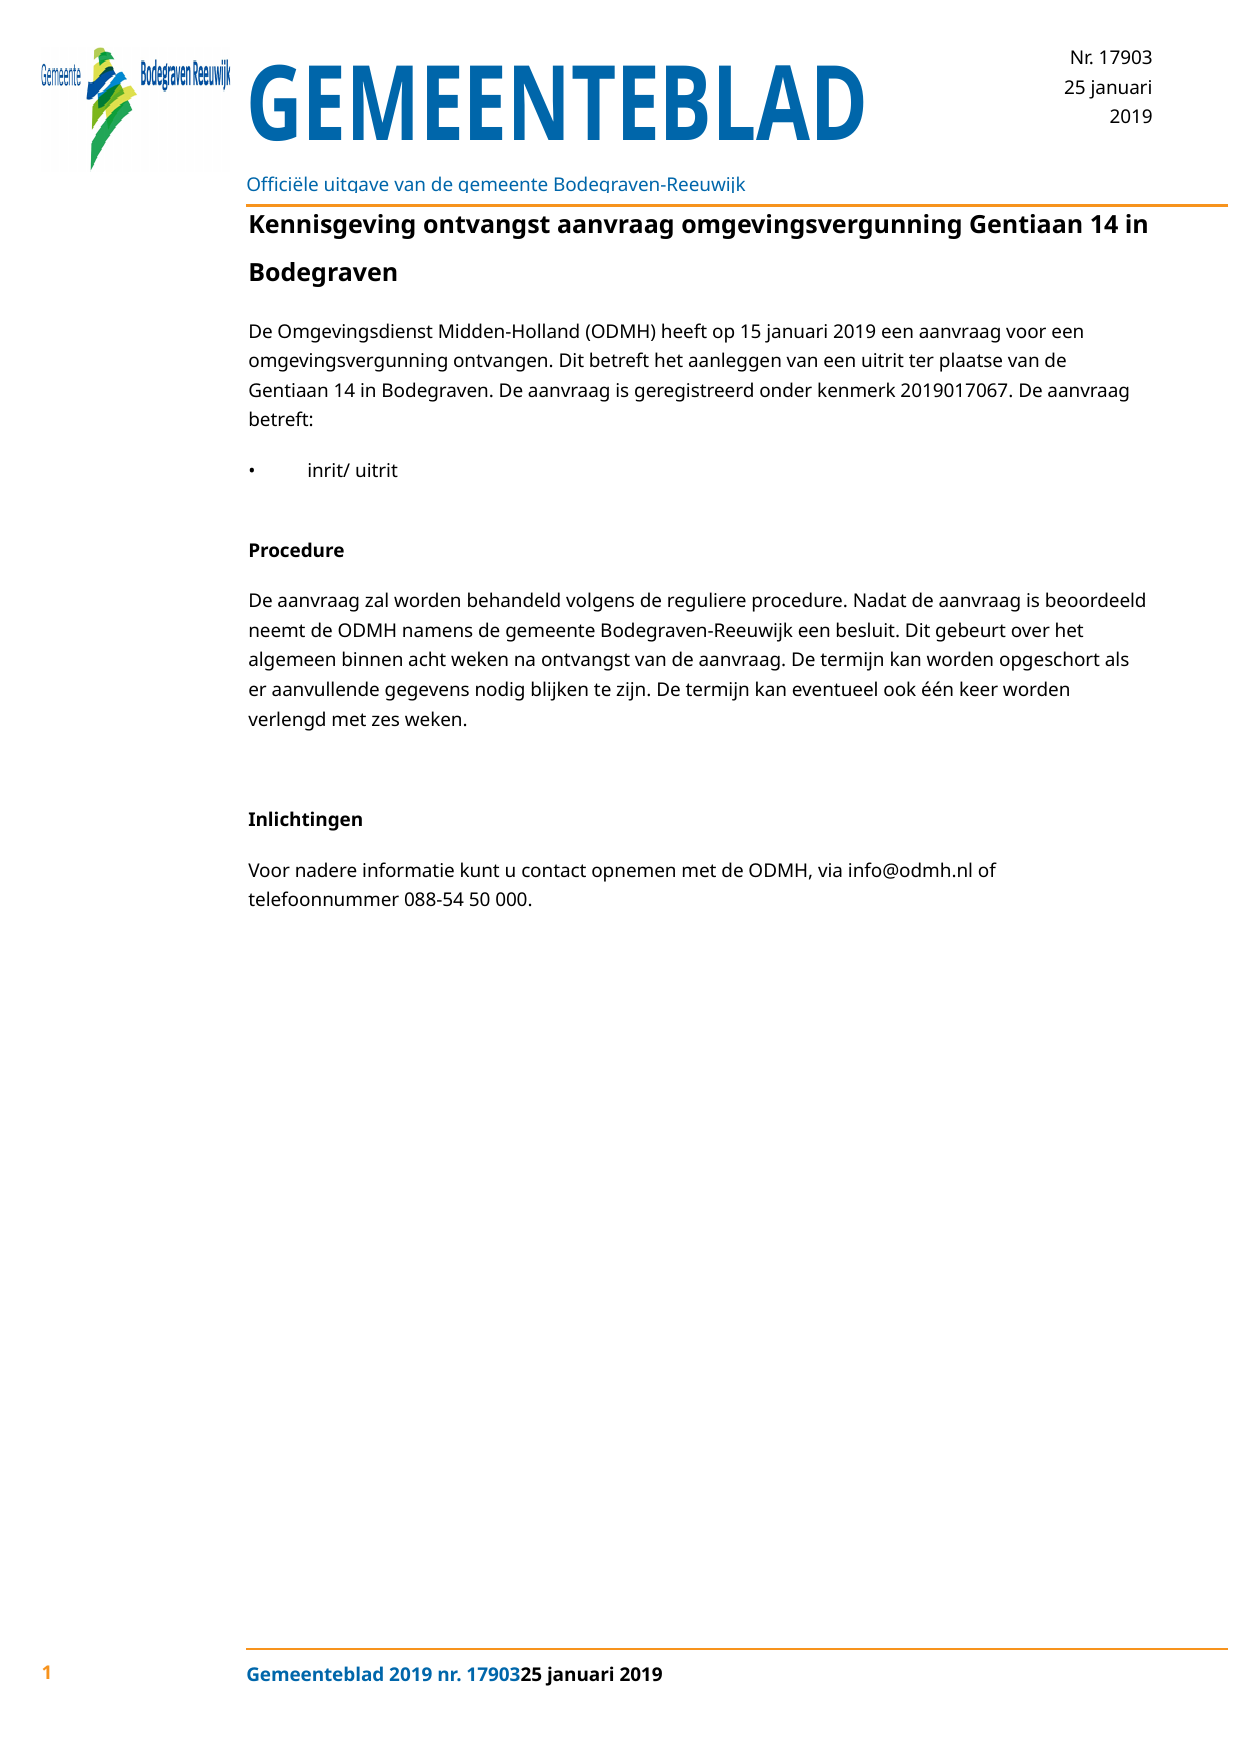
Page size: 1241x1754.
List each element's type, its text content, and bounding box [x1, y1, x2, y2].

list inrit/ uitrit [248, 457, 1152, 483]
text Inlichtingen [248, 807, 1152, 832]
picture [41, 47, 231, 172]
text De Omgevingsdienst Midden-Holland (ODMH) heeft op 15 januari 2019 een aanvraag voor een omgevingsvergunning ontvangen. Dit betreft het aanleggen van een uitrit ter plaatse van de Gentiaan 14 in Bodegraven. De aanvraag is geregistreerd onder kenmerk 2019017067. De aanvraag betreft: [248, 318, 1152, 432]
text Voor nadere informatie kunt u contact opnemen met de ODMH, via info@odmh.nl of telefoonnummer 088-54 50 000. [248, 857, 1152, 912]
text Procedure [248, 537, 1152, 563]
text Kennisgeving ontvangst aanvraag omgevingsvergunning Gentiaan 14 in Bodegraven [248, 207, 1152, 288]
text De aanvraag zal worden behandeld volgens de reguliere procedure. Nadat de aanvraag is beoordeeld neemt de ODMH namens de gemeente Bodegraven-Reeuwijk een besluit. Dit gebeurt over het algemeen binnen acht weken na ontvangst van de aanvraag. De termijn kan worden opgeschort als er aanvullende gegevens nodig blijken te zijn. De termijn kan eventueel ook één keer worden verlengd met zes weken. [248, 587, 1152, 732]
